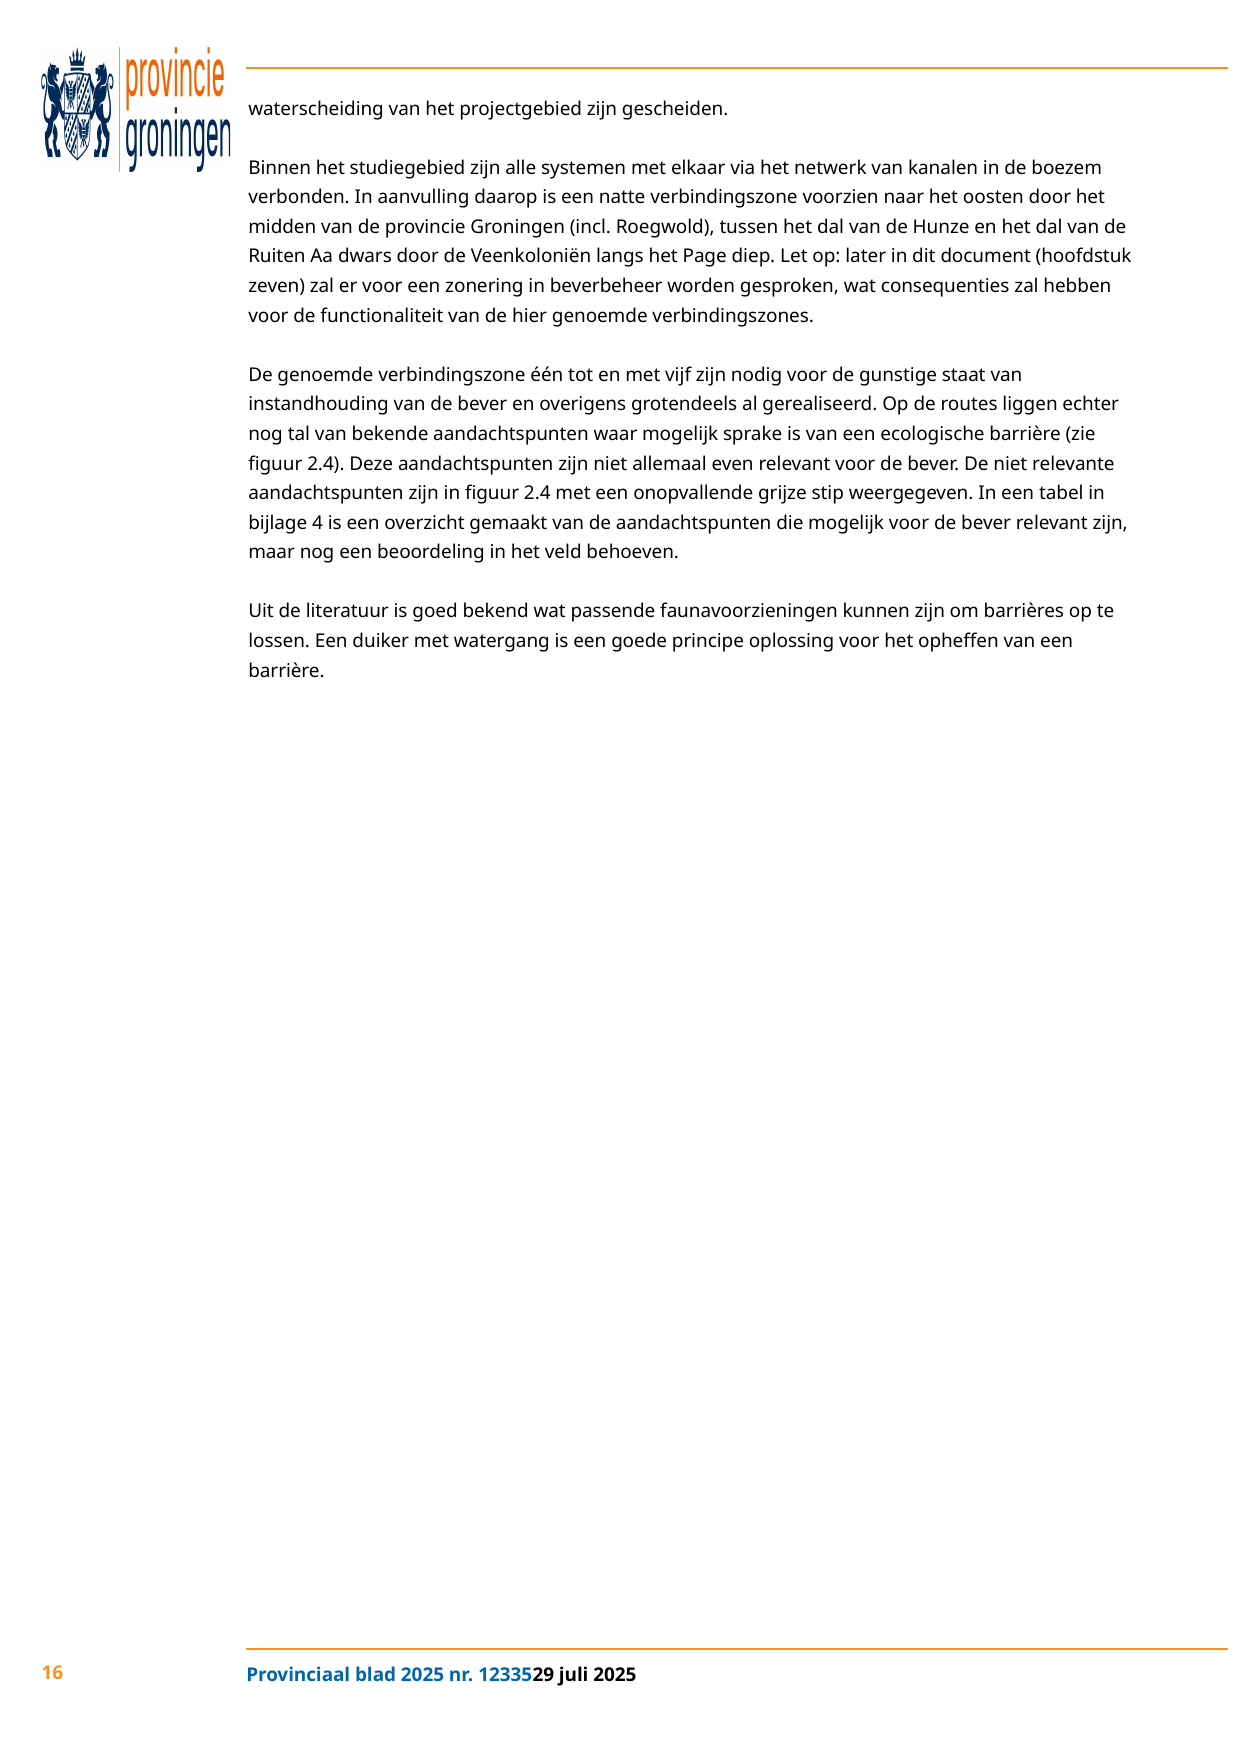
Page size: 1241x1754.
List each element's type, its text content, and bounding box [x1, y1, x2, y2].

picture [41, 47, 231, 172]
text waterscheiding van het projectgebied zijn gescheiden. [248, 95, 1152, 121]
text Binnen het studiegebied zijn alle systemen met elkaar via het netwerk van kanalen in de boezem verbonden. In aanvulling daarop is een natte verbindingszone voorzien naar het oosten door het midden van de provincie Groningen (incl. Roegwold), tussen het dal van de Hunze en het dal van de Ruiten Aa dwars door de Veenkoloniën langs het Page diep. Let op: later in dit document (hoofdstuk zeven) zal er voor een zonering in beverbeheer worden gesproken, wat consequenties zal hebben voor de functionaliteit van de hier genoemde verbindingszones. [248, 154, 1152, 328]
text Uit de literatuur is goed bekend wat passende faunavoorzieningen kunnen zijn om barrières op te lossen. Een duiker met watergang is een goede principe oplossing voor het opheffen van een barrière. [248, 598, 1152, 683]
text De genoemde verbindingszone één tot en met vijf zijn nodig voor de gunstige staat van instandhouding van de bever en overigens grotendeels al gerealiseerd. Op de routes liggen echter nog tal van bekende aandachtspunten waar mogelijk sprake is van een ecologische barrière (zie figuur 2.4). Deze aandachtspunten zijn niet allemaal even relevant voor de bever. De niet relevante aandachtspunten zijn in figuur 2.4 met een onopvallende grijze stip weergegeven. In een tabel in bijlage 4 is een overzicht gemaakt van de aandachtspunten die mogelijk voor de bever relevant zijn, maar nog een beoordeling in het veld behoeven. [248, 361, 1152, 564]
